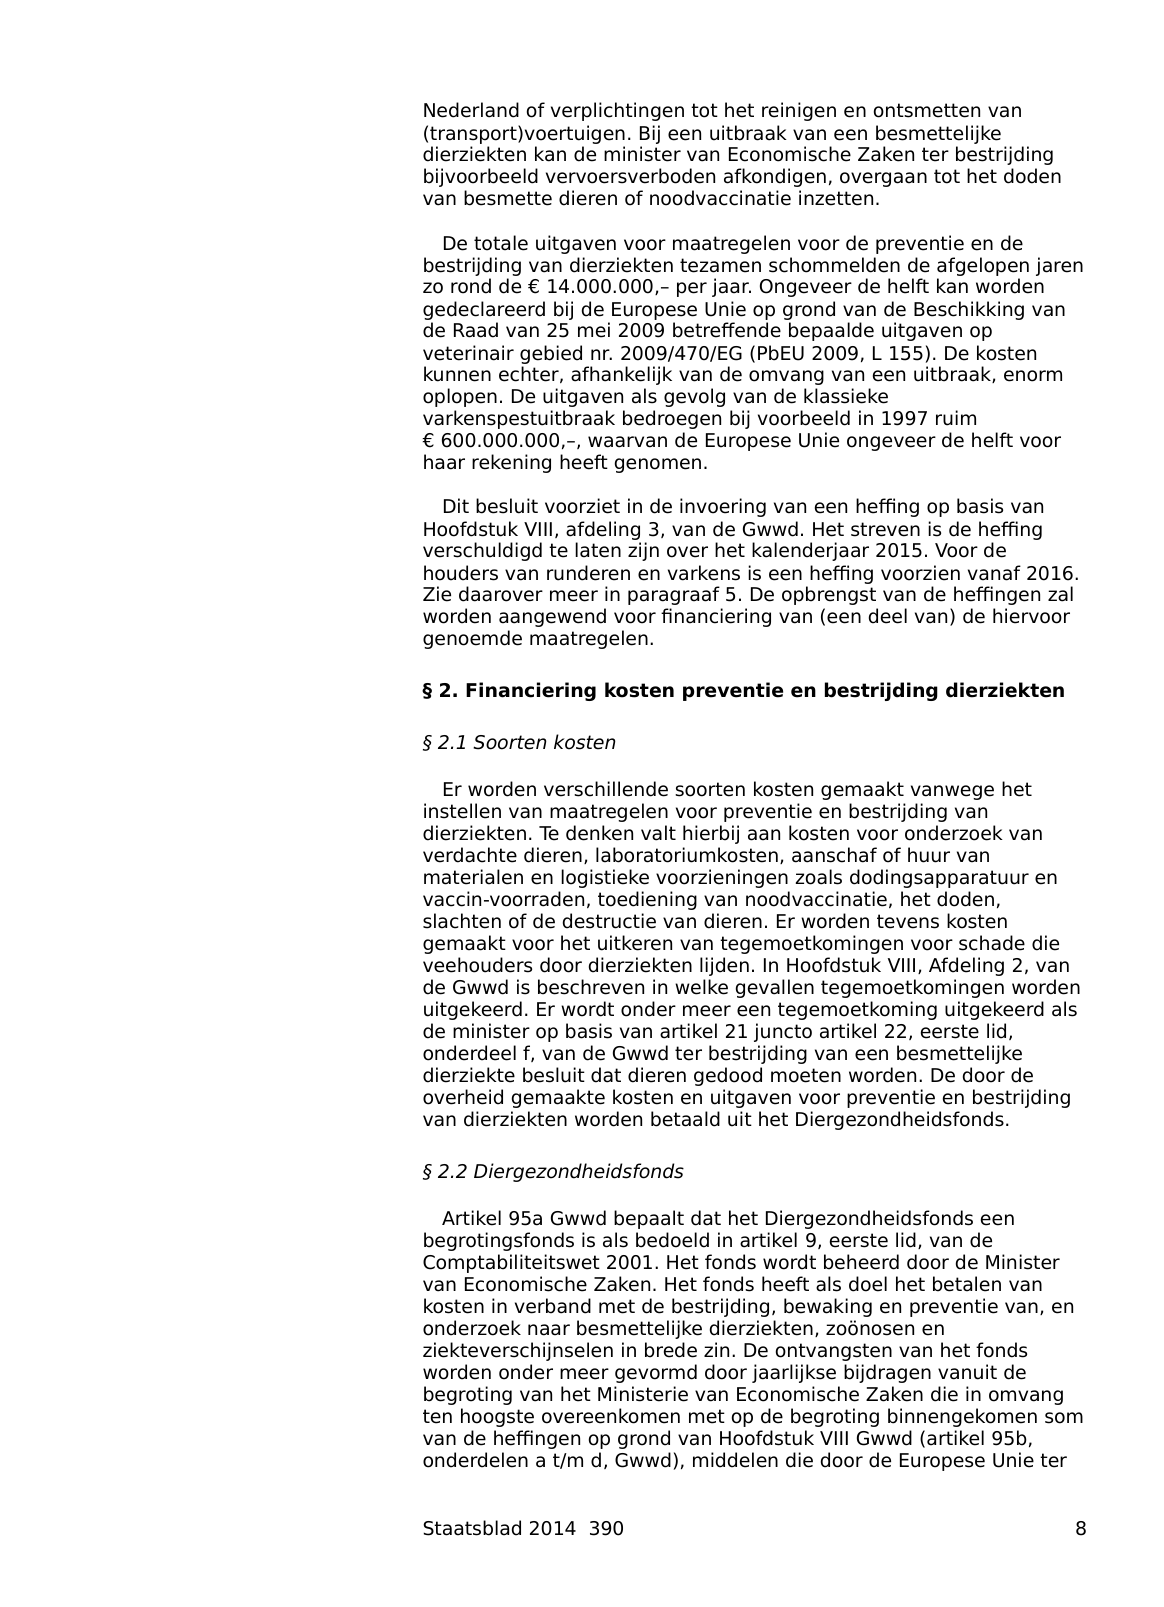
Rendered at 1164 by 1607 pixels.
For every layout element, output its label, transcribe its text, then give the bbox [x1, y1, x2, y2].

subtitle § 2.2 Diergezondheidsfonds [422, 1161, 1087, 1183]
text De totale uitgaven voor maatregelen voor de preventie en de bestrijding van dierziekten tezamen schommelden de afgelopen jaren zo rond de € 14.000.000,– per jaar. Ongeveer de helft kan worden gedeclareerd bij de Europese Unie op grond van de Beschikking van de Raad van 25 mei 2009 betreffende bepaalde uitgaven op veterinair gebied nr. 2009/470/EG (PbEU 2009, L 155). De kosten kunnen echter, afhankelijk van de omvang van een uitbraak, enorm oplopen. De uitgaven als gevolg van de klassieke varkenspestuitbraak bedroegen bij voorbeeld in 1997 ruim € 600.000.000,–, waarvan de Europese Unie ongeveer de helft voor haar rekening heeft genomen. [422, 232, 1087, 474]
text Dit besluit voorziet in de invoering van een heffing op basis van Hoofdstuk VIII, afdeling 3, van de Gwwd. Het streven is de heffing verschuldigd te laten zijn over het kalenderjaar 2015. Voor de houders van runderen en varkens is een heffing voorzien vanaf 2016. Zie daarover meer in paragraaf 5. De opbrengst van de heffingen zal worden aangewend voor financiering van (een deel van) de hiervoor genoemde maatregelen. [422, 496, 1087, 650]
text Artikel 95a Gwwd bepaalt dat het Diergezondheidsfonds een begrotingsfonds is als bedoeld in artikel 9, eerste lid, van de Comptabiliteitswet 2001. Het fonds wordt beheerd door de Minister van Economische Zaken. Het fonds heeft als doel het betalen van kosten in verband met de bestrijding, bewaking en preventie van, en onderzoek naar besmettelijke dierziekten, zoönosen en ziekteverschijnselen in brede zin. De ontvangsten van het fonds worden onder meer gevormd door jaarlijkse bijdragen vanuit de begroting van het Ministerie van Economische Zaken die in omvang ten hoogste overeenkomen met op de begroting binnengekomen som van de heffingen op grond van Hoofdstuk VIII Gwwd (artikel 95b, onderdelen a t/m d, Gwwd), middelen die door de Europese Unie ter [422, 1208, 1087, 1472]
subtitle § 2. Financiering kosten preventie en bestrijding dierziekten [422, 680, 1087, 702]
text Nederland of verplichtingen tot het reinigen en ontsmetten van (transport)voertuigen. Bij een uitbraak van een besmettelijke dierziekten kan de minister van Economische Zaken ter bestrijding bijvoorbeeld vervoersverboden afkondigen, overgaan tot het doden van besmette dieren of noodvaccinatie inzetten. [422, 100, 1087, 210]
text Er worden verschillende soorten kosten gemaakt vanwege het instellen van maatregelen voor preventie en bestrijding van dierziekten. Te denken valt hierbij aan kosten voor onderzoek van verdachte dieren, laboratoriumkosten, aanschaf of huur van materialen en logistieke voorzieningen zoals dodingsapparatuur en vaccin-voorraden, toediening van noodvaccinatie, het doden, slachten of de destructie van dieren. Er worden tevens kosten gemaakt voor het uitkeren van tegemoetkomingen voor schade die veehouders door dierziekten lijden. In Hoofdstuk VIII, Afdeling 2, van de Gwwd is beschreven in welke gevallen tegemoetkomingen worden uitgekeerd. Er wordt onder meer een tegemoetkoming uitgekeerd als de minister op basis van artikel 21 juncto artikel 22, eerste lid, onderdeel f, van de Gwwd ter bestrijding van een besmettelijke dierziekte besluit dat dieren gedood moeten worden. De door de overheid gemaakte kosten en uitgaven voor preventie en bestrijding van dierziekten worden betaald uit het Diergezondheidsfonds. [422, 779, 1087, 1131]
subtitle § 2.1 Soorten kosten [422, 732, 1087, 754]
